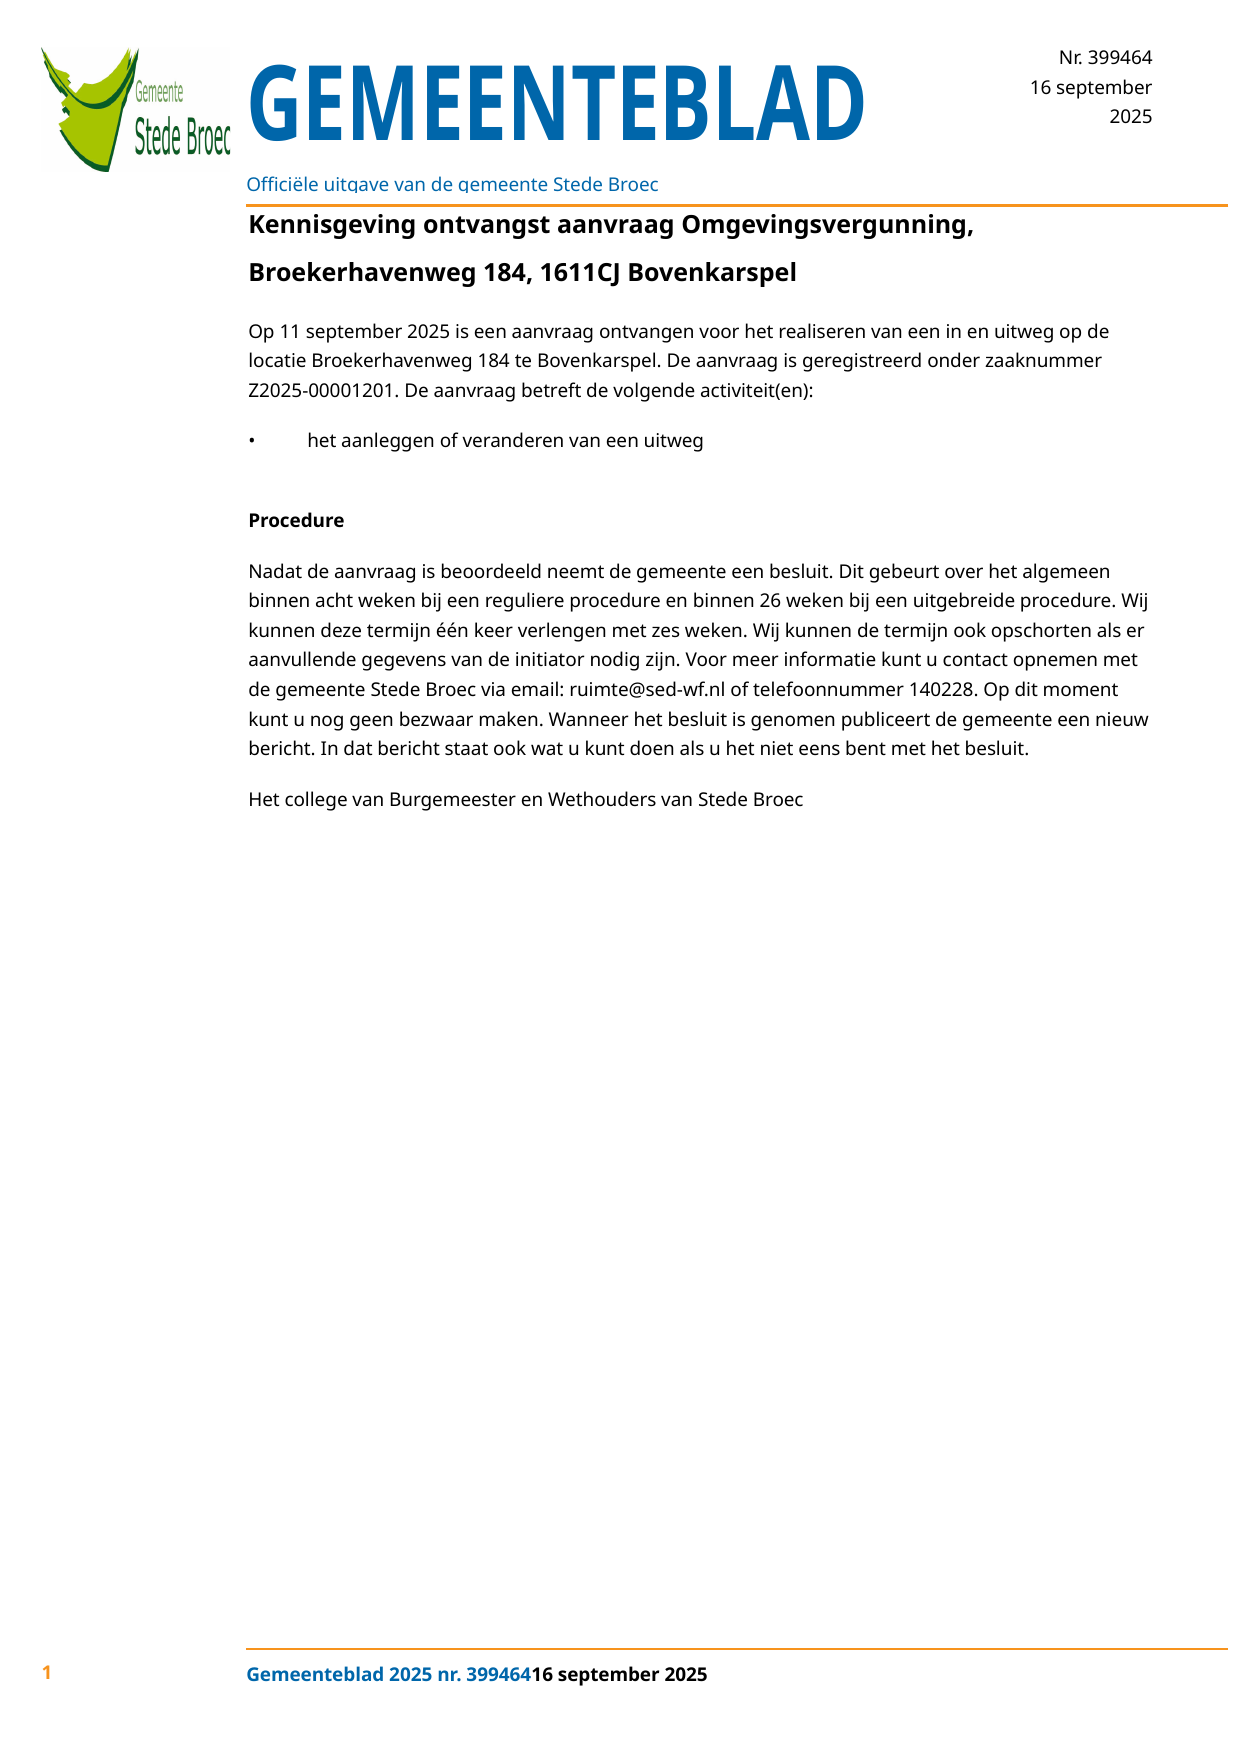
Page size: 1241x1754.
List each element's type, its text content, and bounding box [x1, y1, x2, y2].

text Kennisgeving ontvangst aanvraag Omgevingsvergunning, Broekerhavenweg 184, 1611CJ Bovenkarspel [248, 207, 1152, 288]
text Op 11 september 2025 is een aanvraag ontvangen voor het realiseren van een in en uitweg op de locatie Broekerhavenweg 184 te Bovenkarspel. De aanvraag is geregistreerd onder zaaknummer Z2025-00001201. De aanvraag betreft de volgende activiteit(en): [248, 318, 1152, 403]
text Procedure [248, 507, 1152, 533]
list het aanleggen of veranderen van een uitweg [248, 427, 1152, 453]
text Nadat de aanvraag is beoordeeld neemt de gemeente een besluit. Dit gebeurt over het algemeen binnen acht weken bij een reguliere procedure en binnen 26 weken bij een uitgebreide procedure. Wij kunnen deze termijn één keer verlengen met zes weken. Wij kunnen de termijn ook opschorten als er aanvullende gegevens van de initiator nodig zijn. Voor meer informatie kunt u contact opnemen met de gemeente Stede Broec via email: ruimte@sed-wf.nl of telefoonnummer 140228. Op dit moment kunt u nog geen bezwaar maken. Wanneer het besluit is genomen publiceert de gemeente een nieuw bericht. In dat bericht staat ook wat u kunt doen als u het niet eens bent met het besluit. [248, 558, 1152, 761]
picture [41, 47, 231, 172]
text Het college van Burgemeester en Wethouders van Stede Broec [248, 786, 1152, 812]
